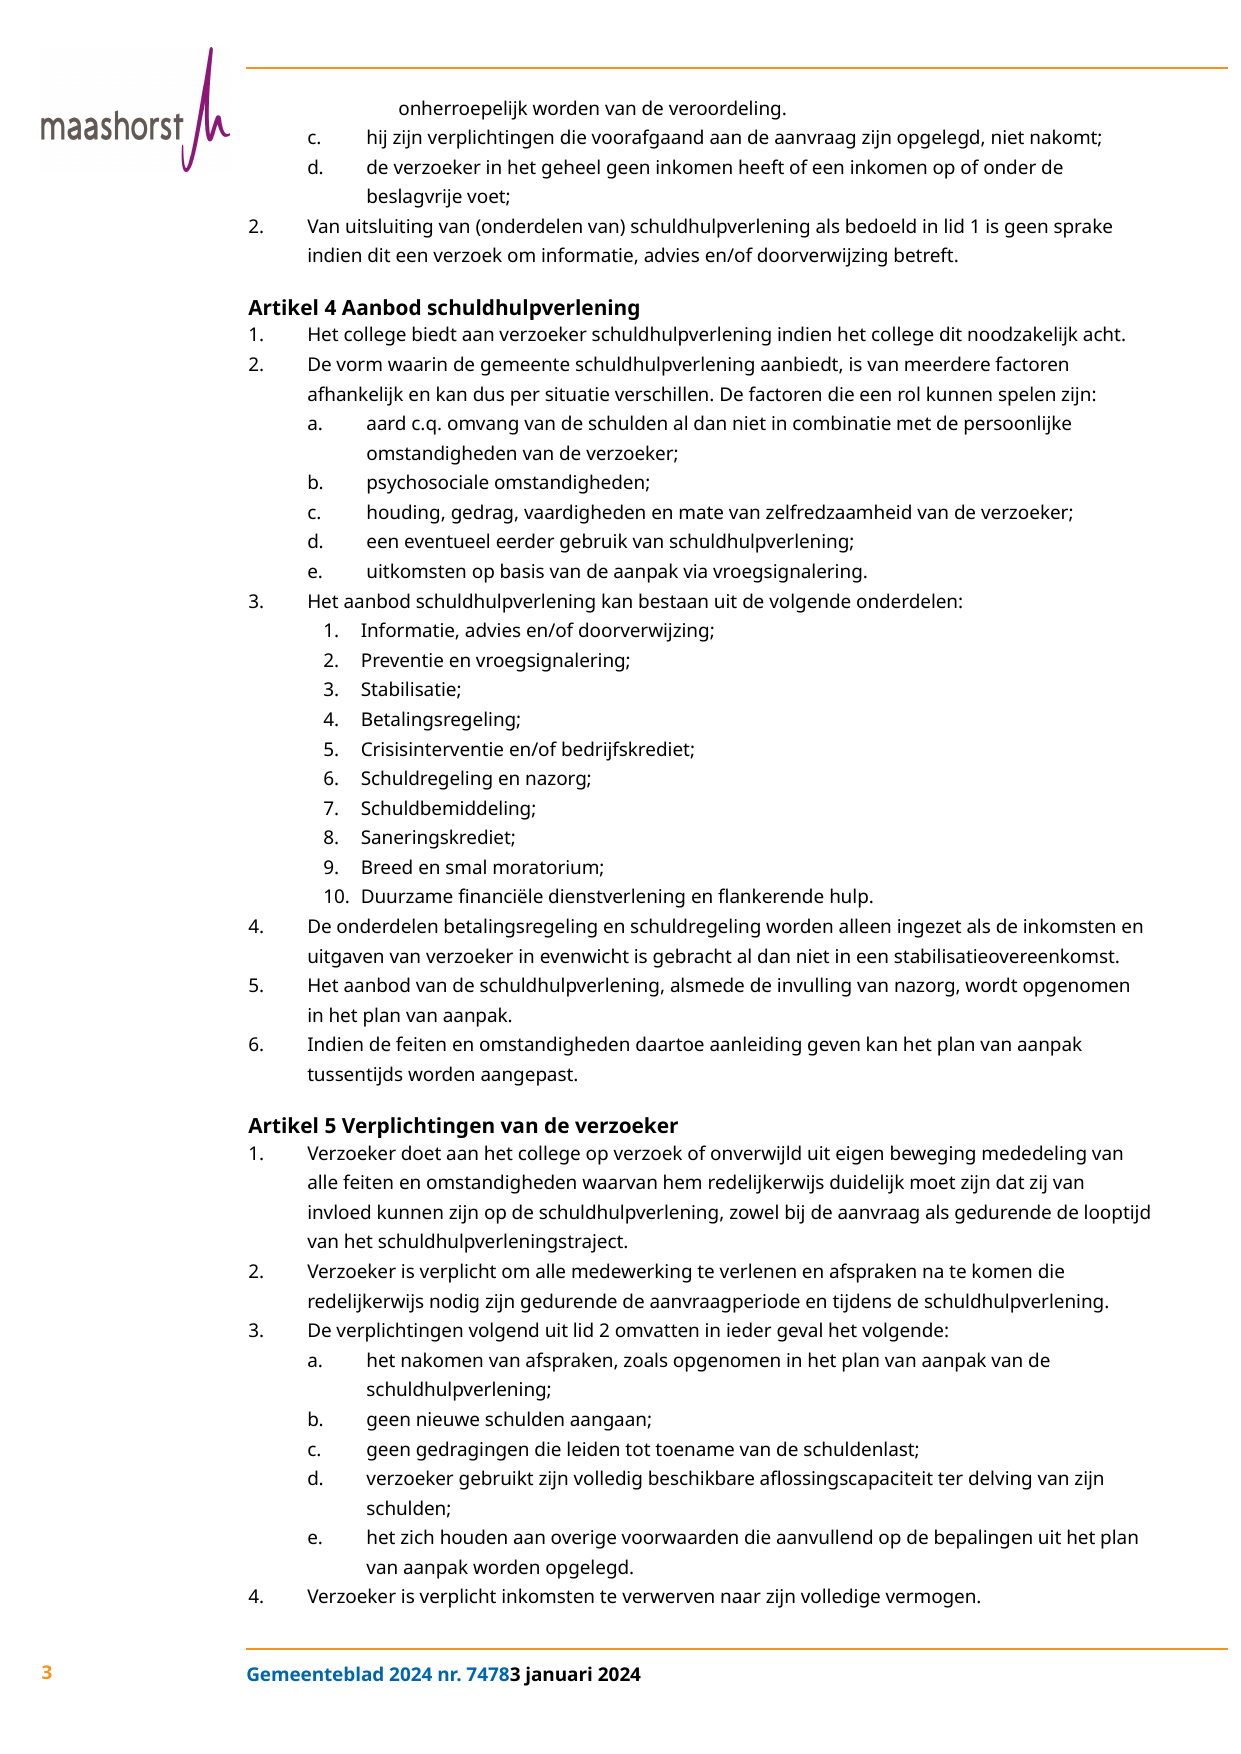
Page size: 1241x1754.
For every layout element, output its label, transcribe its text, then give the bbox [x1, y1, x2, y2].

list de verzoeker in het geheel geen inkomen heeft of een inkomen op of onder de beslagvrije voet; [307, 154, 1152, 209]
list Schuldbemiddeling; [323, 795, 1152, 821]
list Crisisinterventie en/of bedrijfskrediet; [323, 736, 1152, 761]
list De onderdelen betalingsregeling en schuldregeling worden alleen ingezet als de inkomsten en uitgaven van verzoeker in evenwicht is gebracht al dan niet in een stabilisatieovereenkomst. [248, 913, 1152, 968]
list houding, gedrag, vaardigheden en mate van zelfredzaamheid van de verzoeker; [307, 499, 1152, 525]
picture [41, 47, 231, 172]
list Het aanbod schuldhulpverlening kan bestaan uit de volgende onderdelen: [248, 588, 1152, 613]
list Indien de feiten en omstandigheden daartoe aanleiding geven kan het plan van aanpak tussentijds worden aangepast. [248, 1032, 1152, 1087]
list Schuldregeling en nazorg; [323, 765, 1152, 791]
list Stabilisatie; [323, 677, 1152, 702]
list uitkomsten op basis van de aanpak via vroegsignalering. [307, 558, 1152, 584]
list het zich houden aan overige voorwaarden die aanvullend op de bepalingen uit het plan van aanpak worden opgelegd. [307, 1524, 1152, 1580]
list Informatie, advies en/of doorverwijzing; [323, 617, 1152, 643]
list Verzoeker doet aan het college op verzoek of onverwijld uit eigen beweging mededeling van alle feiten en omstandigheden waarvan hem redelijkerwijs duidelijk moet zijn dat zij van invloed kunnen zijn op de schuldhulpverlening, zowel bij de aanvraag als gedurende de looptijd van het schuldhulpverleningstraject. [248, 1140, 1152, 1254]
list Verzoeker is verplicht om alle medewerking te verlenen en afspraken na te komen die redelijkerwijs nodig zijn gedurende de aanvraagperiode en tijdens de schuldhulpverlening. [248, 1258, 1152, 1314]
list geen nieuwe schulden aangaan; [307, 1406, 1152, 1432]
list Saneringskrediet; [323, 824, 1152, 850]
list Van uitsluiting van (onderdelen van) schuldhulpverlening als bedoeld in lid 1 is geen sprake indien dit een verzoek om informatie, advies en/of doorverwijzing betreft. [248, 213, 1152, 268]
list aard c.q. omvang van de schulden al dan niet in combinatie met de persoonlijke omstandigheden van de verzoeker; [307, 410, 1152, 466]
list geen gedragingen die leiden tot toename van de schuldenlast; [307, 1436, 1152, 1462]
list De vorm waarin de gemeente schuldhulpverlening aanbiedt, is van meerdere factoren afhankelijk en kan dus per situatie verschillen. De factoren die een rol kunnen spelen zijn: [248, 351, 1152, 406]
list De verplichtingen volgend uit lid 2 omvatten in ieder geval het volgende: [248, 1317, 1152, 1343]
list hij zijn verplichtingen die voorafgaand aan de aanvraag zijn opgelegd, niet nakomt; [307, 124, 1152, 150]
list Het college biedt aan verzoeker schuldhulpverlening indien het college dit noodzakelijk acht. [248, 322, 1152, 347]
list onherroepelijk worden van de veroordeling. [361, 95, 1152, 121]
list Het aanbod van de schuldhulpverlening, alsmede de invulling van nazorg, wordt opgenomen in het plan van aanpak. [248, 972, 1152, 1028]
list psychosociale omstandigheden; [307, 469, 1152, 495]
list verzoeker gebruikt zijn volledig beschikbare aflossingscapaciteit ter delving van zijn schulden; [307, 1465, 1152, 1521]
list Verzoeker is verplicht inkomsten te verwerven naar zijn volledige vermogen. [248, 1584, 1152, 1609]
text Artikel 4 Aanbod schuldhulpverlening [248, 293, 1152, 322]
list Preventie en vroegsignalering; [323, 647, 1152, 673]
list Breed en smal moratorium; [323, 854, 1152, 880]
list Betalingsregeling; [323, 706, 1152, 732]
list het nakomen van afspraken, zoals opgenomen in het plan van aanpak van de schuldhulpverlening; [307, 1347, 1152, 1402]
list Duurzame financiële dienstverlening en flankerende hulp. [323, 884, 1152, 909]
text Artikel 5 Verplichtingen van de verzoeker [248, 1112, 1152, 1140]
list een eventueel eerder gebruik van schuldhulpverlening; [307, 529, 1152, 554]
